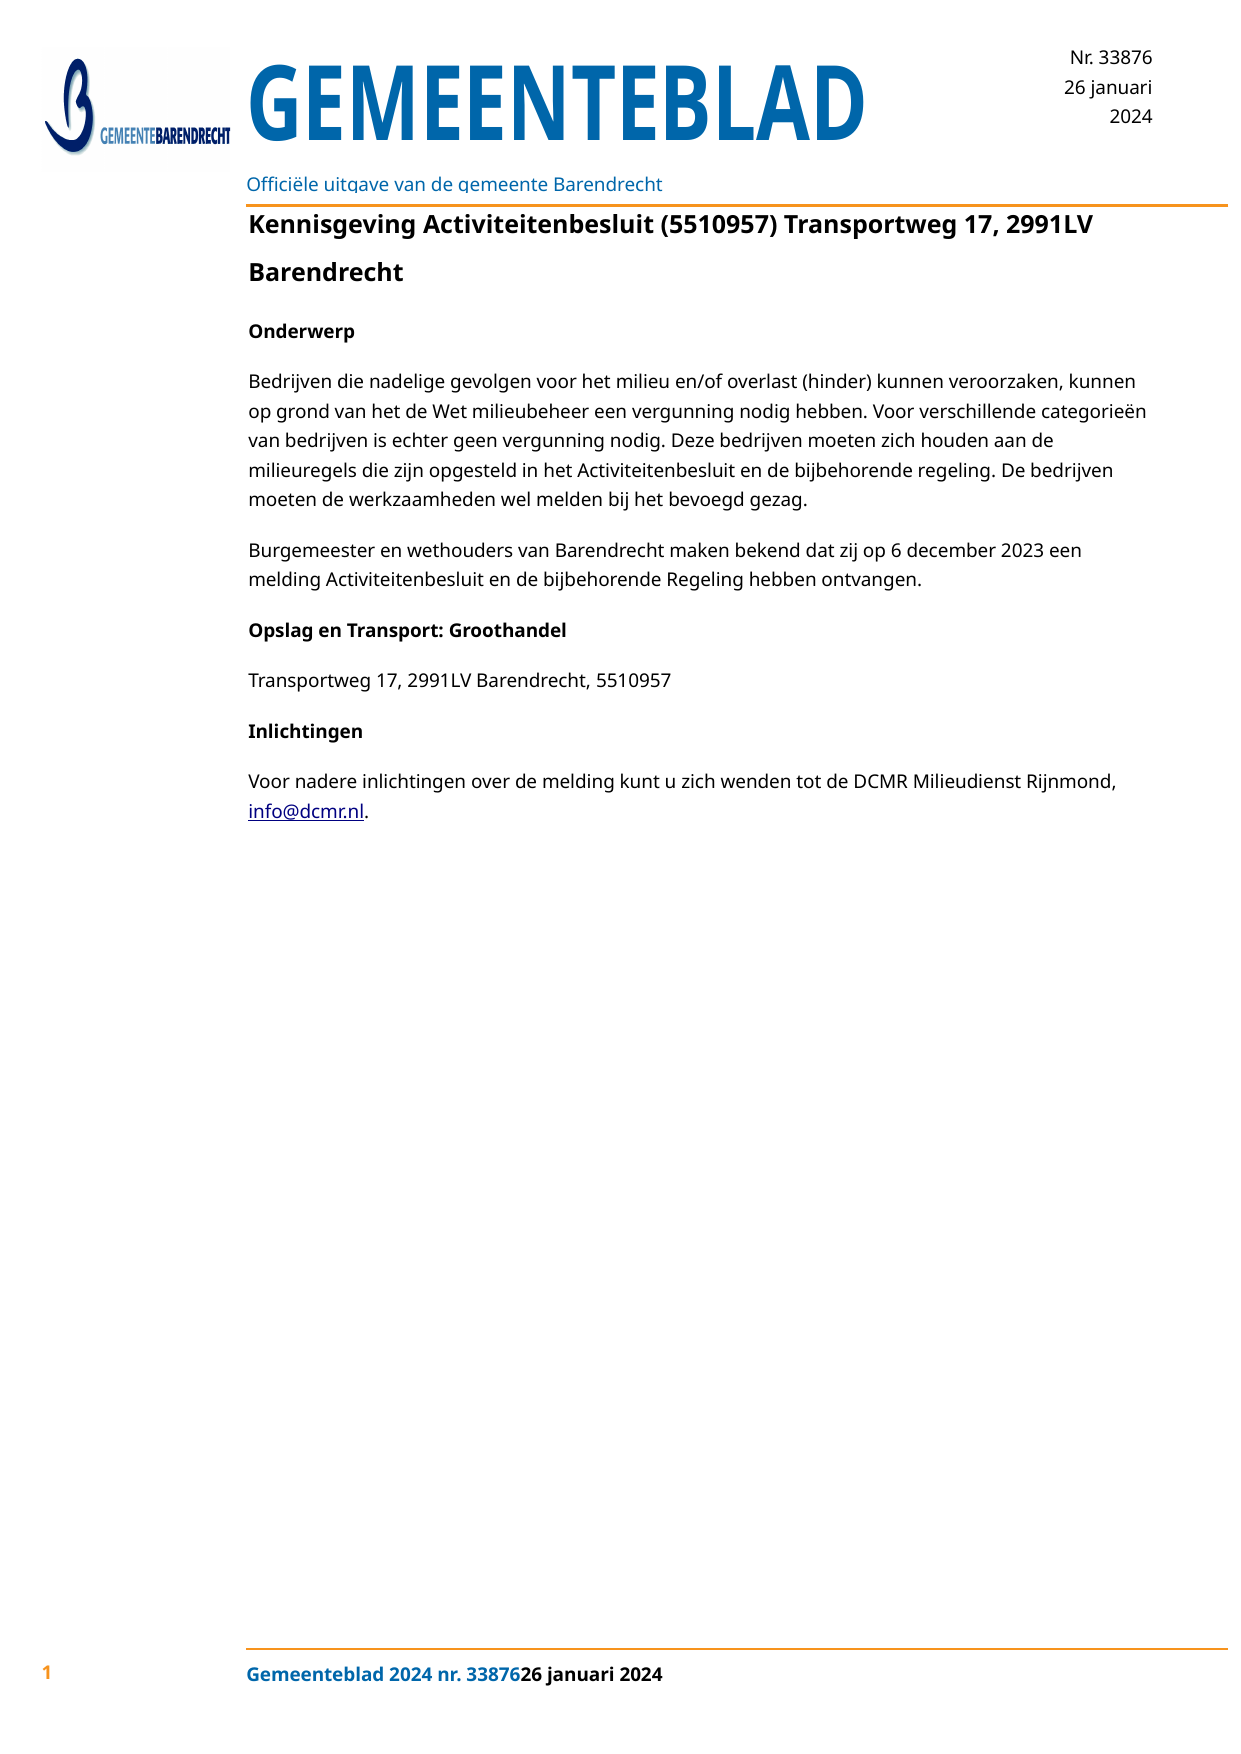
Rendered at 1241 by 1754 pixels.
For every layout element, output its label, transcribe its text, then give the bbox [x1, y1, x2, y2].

text Burgemeester en wethouders van Barendrecht maken bekend dat zij op 6 december 2023 een melding Activiteitenbesluit en de bijbehorende Regeling hebben ontvangen. [248, 537, 1152, 592]
text Kennisgeving Activiteitenbesluit (5510957) Transportweg 17, 2991LV Barendrecht [248, 207, 1152, 288]
text Bedrijven die nadelige gevolgen voor het milieu en/of overlast (hinder) kunnen veroorzaken, kunnen op grond van het de Wet milieubeheer een vergunning nodig hebben. Voor verschillende categorieën van bedrijven is echter geen vergunning nodig. Deze bedrijven moeten zich houden aan de milieuregels die zijn opgesteld in het Activiteitenbesluit en de bijbehorende regeling. De bedrijven moeten de werkzaamheden wel melden bij het bevoegd gezag. [248, 368, 1152, 512]
picture [41, 47, 231, 172]
text Transportweg 17, 2991LV Barendrecht, 5510957 [248, 667, 1152, 693]
text Onderwerp [248, 318, 1152, 344]
text Voor nadere inlichtingen over de melding kunt u zich wenden tot de DCMR Milieudienst Rijnmond, info@dcmr.nl. [248, 768, 1152, 824]
text Opslag en Transport: Groothandel [248, 617, 1152, 643]
text Inlichtingen [248, 718, 1152, 744]
